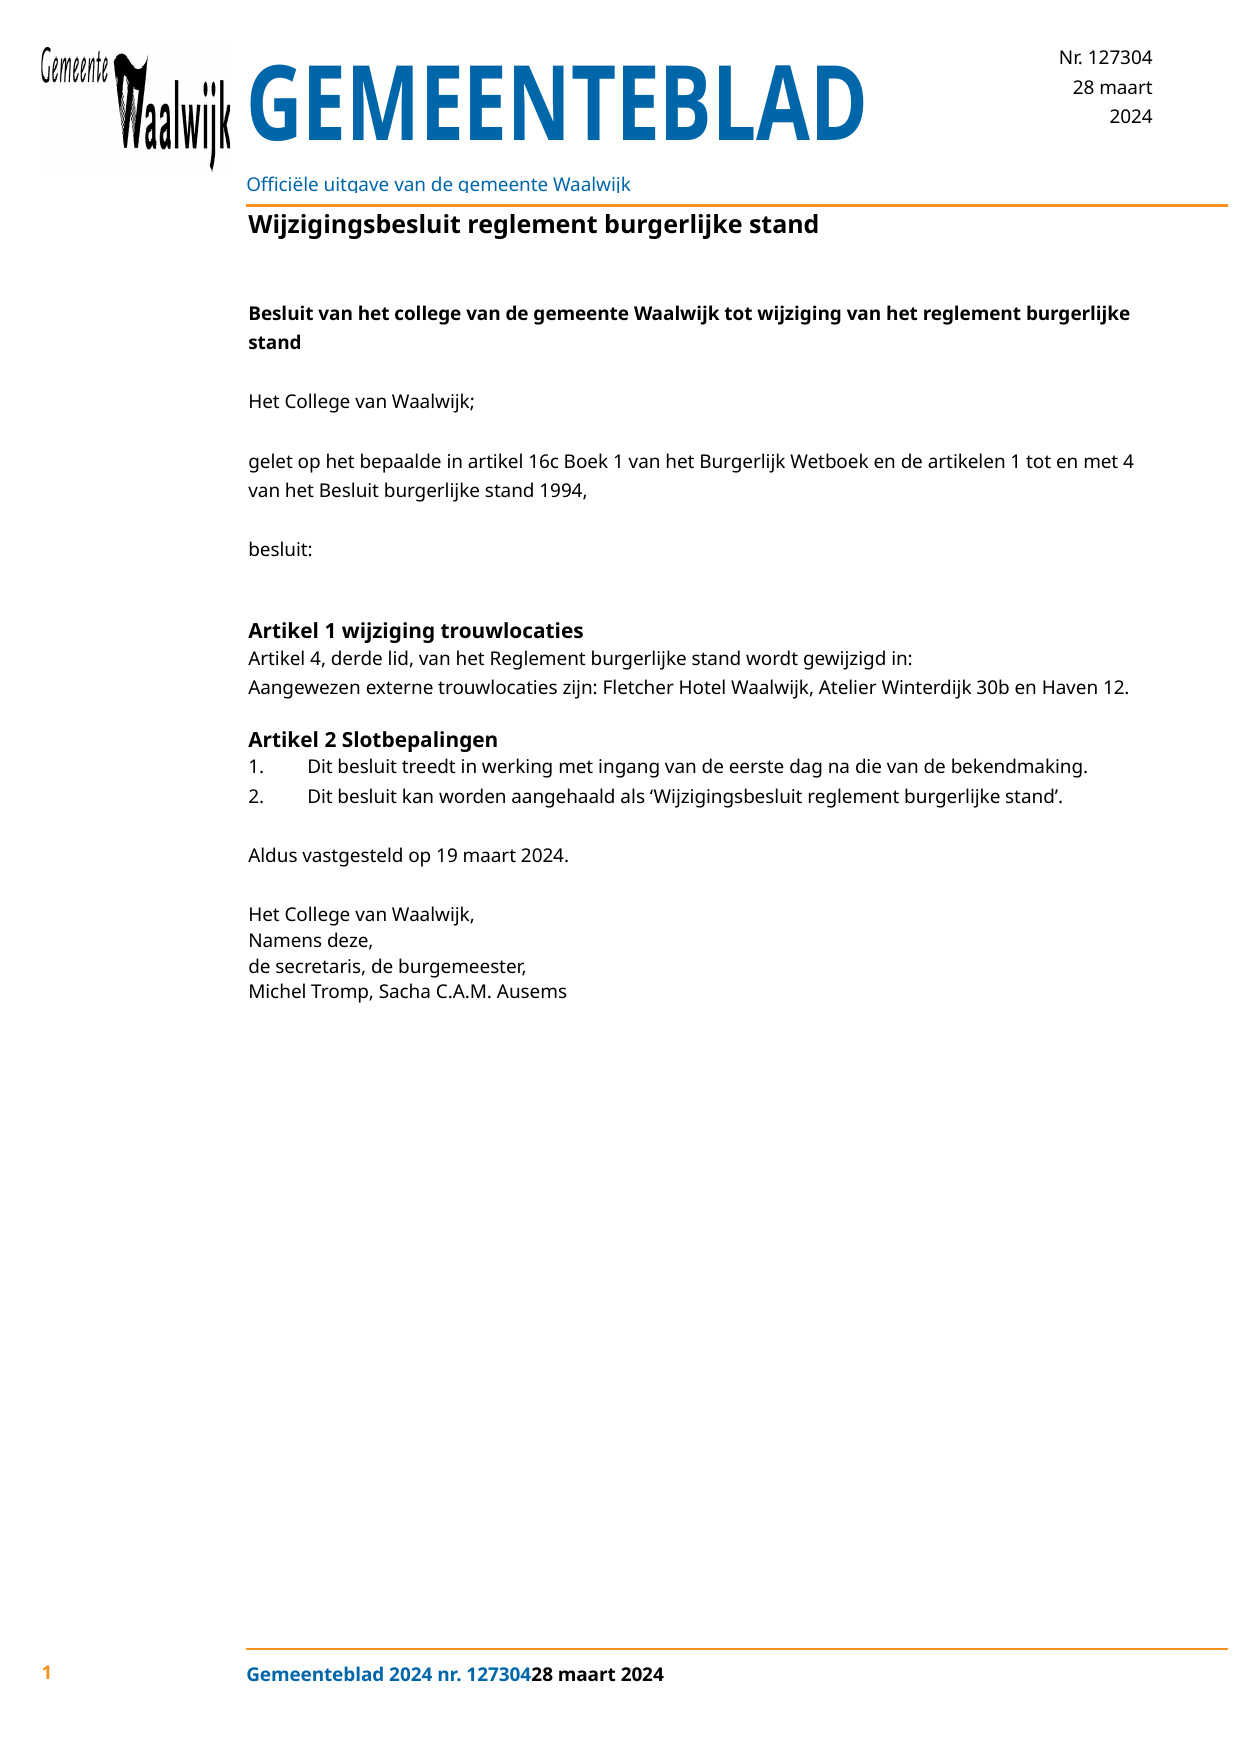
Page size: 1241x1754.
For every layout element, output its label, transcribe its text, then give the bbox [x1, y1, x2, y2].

list Dit besluit treedt in werking met ingang van de eerste dag na die van de bekendmaking. [248, 753, 1152, 779]
text Wijzigingsbesluit reglement burgerlijke stand [248, 207, 1152, 241]
text Besluit van het college van de gemeente Waalwijk tot wijziging van het reglement burgerlijke stand [248, 300, 1152, 355]
text Artikel 1 wijziging trouwlocaties [248, 617, 1152, 645]
picture [41, 47, 231, 172]
list Dit besluit kan worden aangehaald als ‘Wijzigingsbesluit reglement burgerlijke stand’. [248, 783, 1152, 809]
text Namens deze, [248, 927, 1152, 953]
text Het College van Waalwijk, [248, 901, 1152, 927]
text Aldus vastgesteld op 19 maart 2024. [248, 842, 1152, 868]
text gelet op het bepaalde in artikel 16c Boek 1 van het Burgerlijk Wetboek en de artikelen 1 tot en met 4 van het Besluit burgerlijke stand 1994, [248, 448, 1152, 503]
text Michel Tromp, Sacha C.A.M. Ausems [248, 978, 1152, 1004]
text besluit: [248, 537, 1152, 562]
text Het College van Waalwijk; [248, 389, 1152, 414]
text Aangewezen externe trouwlocaties zijn: Fletcher Hotel Waalwijk, Atelier Winterdijk 30b en Haven 12. [248, 674, 1152, 700]
text Artikel 2 Slotbepalingen [248, 725, 1152, 753]
text Artikel 4, derde lid, van het Reglement burgerlijke stand wordt gewijzigd in: [248, 645, 1152, 671]
text de secretaris, de burgemeester, [248, 953, 1152, 978]
